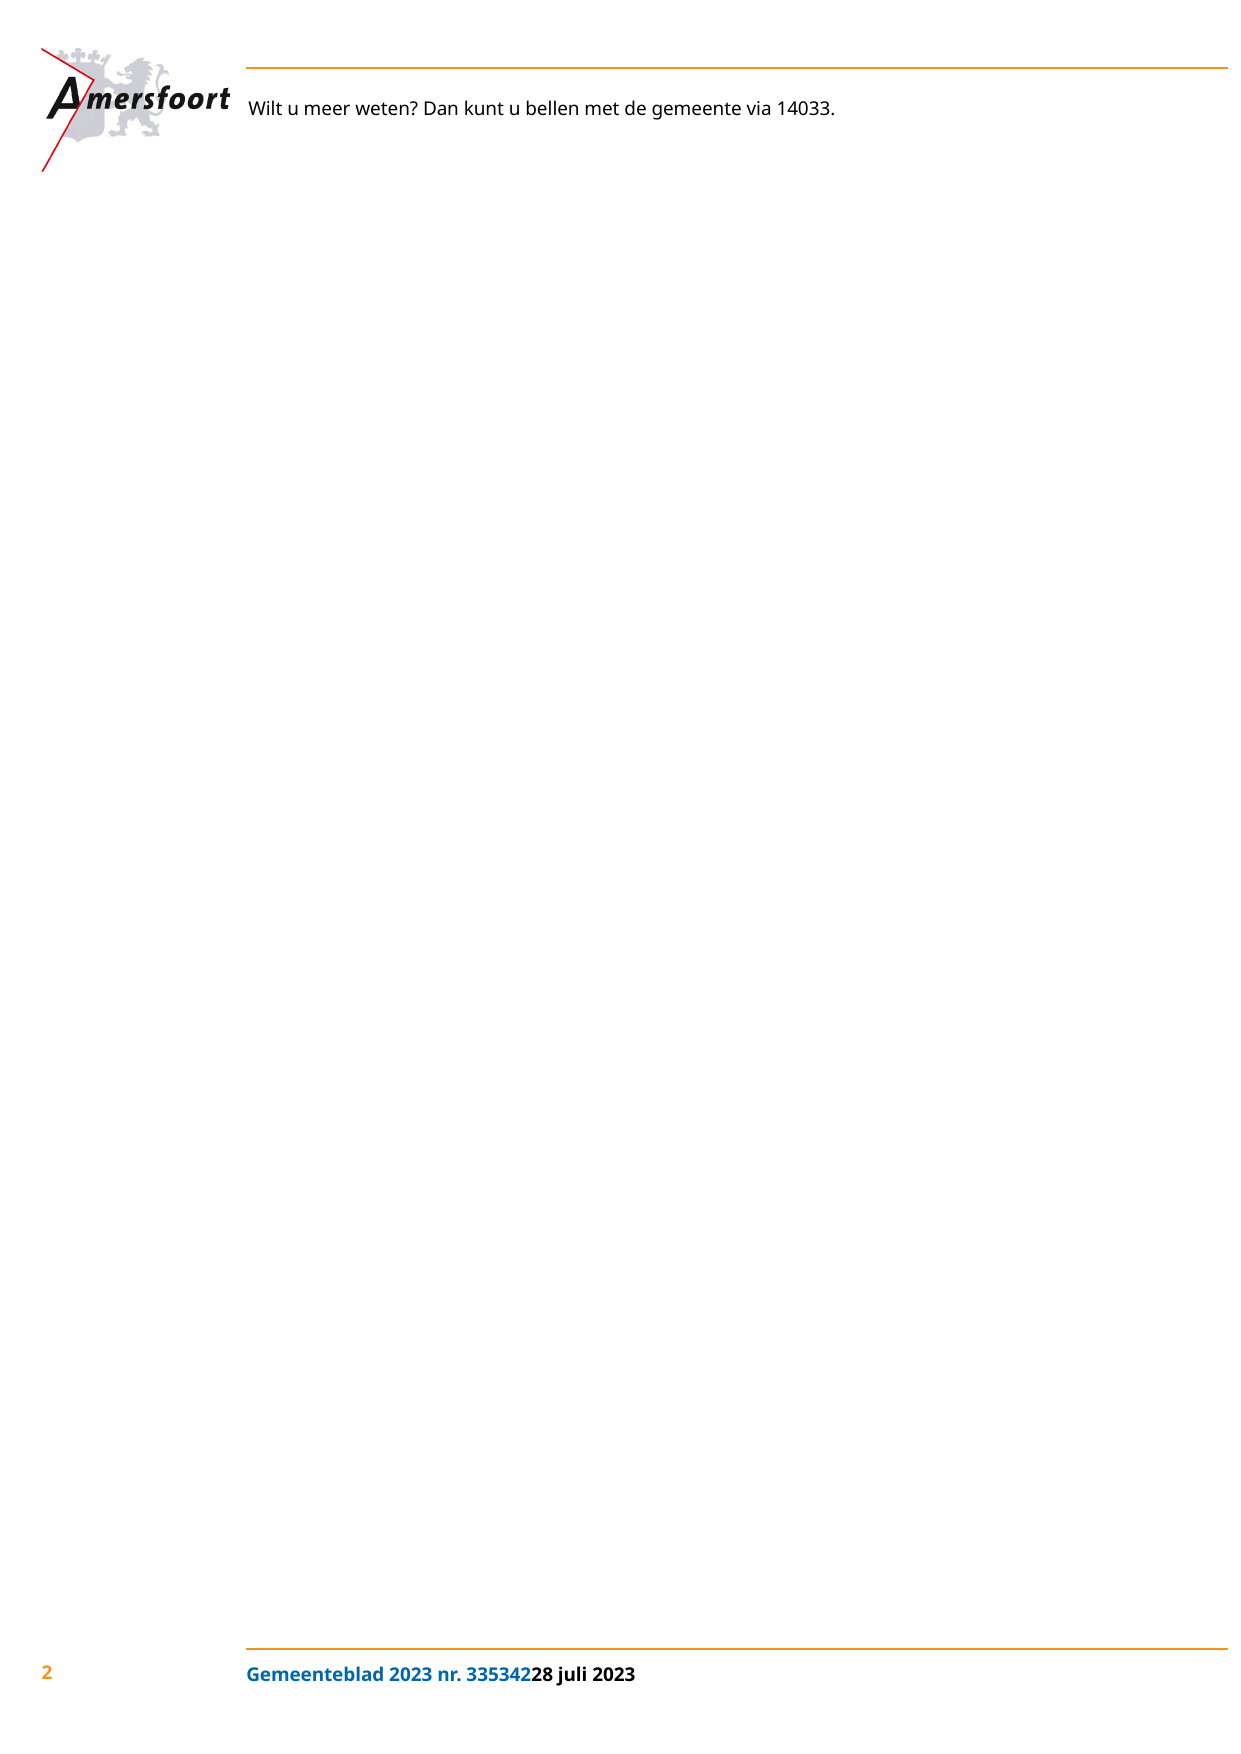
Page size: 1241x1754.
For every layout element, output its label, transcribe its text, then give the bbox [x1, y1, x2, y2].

text Wilt u meer weten? Dan kunt u bellen met de gemeente via 14033. [248, 95, 1152, 121]
picture [41, 47, 231, 172]
